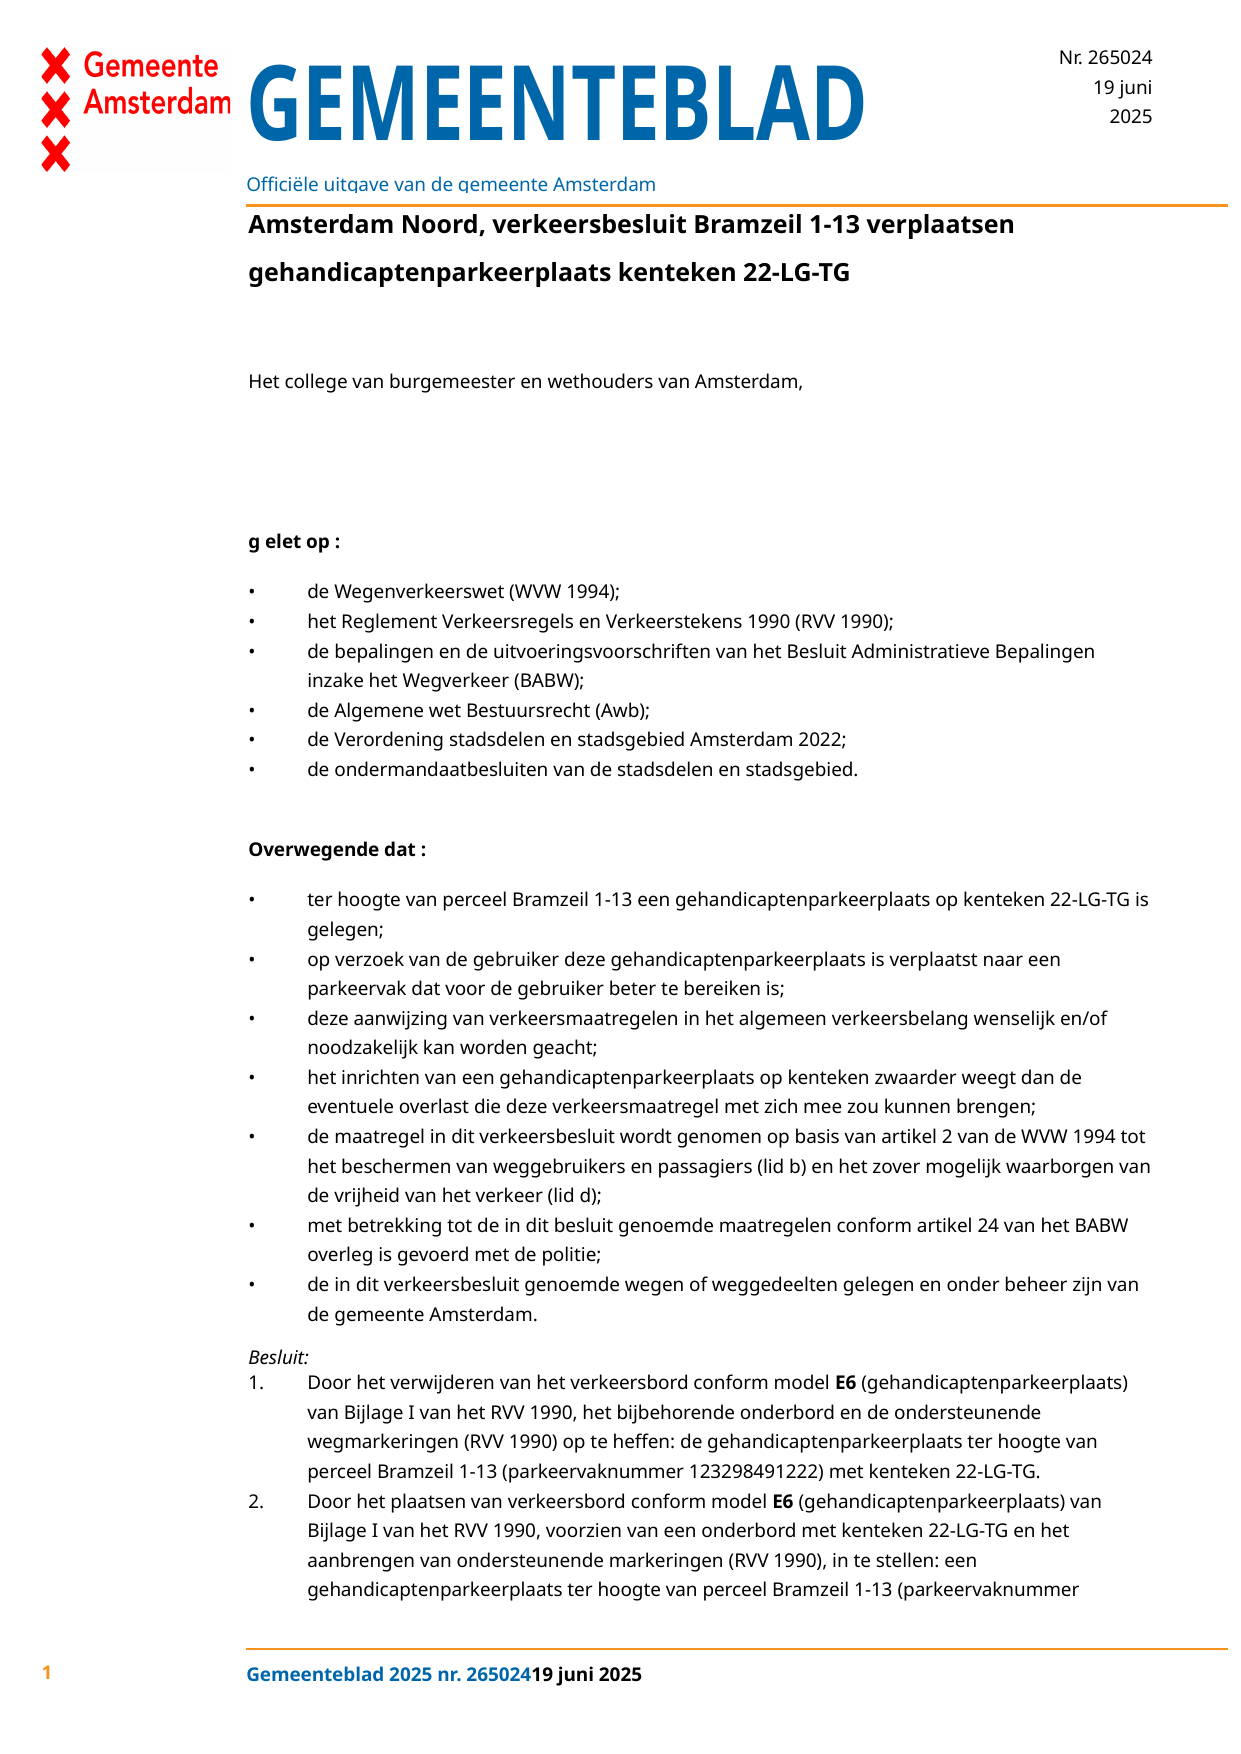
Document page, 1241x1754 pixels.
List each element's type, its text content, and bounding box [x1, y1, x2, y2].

list de in dit verkeersbesluit genoemde wegen of weggedeelten gelegen en onder beheer zijn van de gemeente Amsterdam. [248, 1271, 1152, 1326]
text Overwegende dat : [248, 836, 1152, 862]
list Door het verwijderen van het verkeersbord conform model E6 (gehandicaptenparkeerplaats) van Bijlage I van het RVV 1990, het bijbehorende onderbord en de ondersteunende wegmarkeringen (RVV 1990) op te heffen: de gehandicaptenparkeerplaats ter hoogte van perceel Bramzeil 1-13 (parkeervaknummer 123298491222) met kenteken 22-LG-TG. [248, 1369, 1152, 1484]
text Amsterdam Noord, verkeersbesluit Bramzeil 1-13 verplaatsen gehandicaptenparkeerplaats kenteken 22-LG-TG [248, 207, 1152, 288]
list de bepalingen en de uitvoeringsvoorschriften van het Besluit Administratieve Bepalingen inzake het Wegverkeer (BABW); [248, 638, 1152, 693]
text g elet op : [248, 528, 1152, 554]
list het Reglement Verkeersregels en Verkeerstekens 1990 (RVV 1990); [248, 608, 1152, 634]
list het inrichten van een gehandicaptenparkeerplaats op kenteken zwaarder weegt dan de eventuele overlast die deze verkeersmaatregel met zich mee zou kunnen brengen; [248, 1064, 1152, 1119]
list de ondermandaatbesluiten van de stadsdelen en stadsgebied. [248, 756, 1152, 782]
list ter hoogte van perceel Bramzeil 1-13 een gehandicaptenparkeerplaats op kenteken 22-LG-TG is gelegen; [248, 887, 1152, 942]
text Het college van burgemeester en wethouders van Amsterdam, [248, 368, 1152, 394]
list de Wegenverkeerswet (WVW 1994); [248, 579, 1152, 604]
text Besluit: [248, 1344, 1152, 1369]
list de maatregel in dit verkeersbesluit wordt genomen op basis van artikel 2 van de WVW 1994 tot het beschermen van weggebruikers en passagiers (lid b) en het zover mogelijk waarborgen van de vrijheid van het verkeer (lid d); [248, 1123, 1152, 1208]
list Door het plaatsen van verkeersbord conform model E6 (gehandicaptenparkeerplaats) van Bijlage I van het RVV 1990, voorzien van een onderbord met kenteken 22-LG-TG en het aanbrengen van ondersteunende markeringen (RVV 1990), in te stellen: een gehandicaptenparkeerplaats ter hoogte van perceel Bramzeil 1-13 (parkeervaknummer [248, 1488, 1152, 1602]
list de Algemene wet Bestuursrecht (Awb); [248, 697, 1152, 723]
list met betrekking tot de in dit besluit genoemde maatregelen conform artikel 24 van het BABW overleg is gevoerd met de politie; [248, 1212, 1152, 1267]
list op verzoek van de gebruiker deze gehandicaptenparkeerplaats is verplaatst naar een parkeervak dat voor de gebruiker beter te bereiken is; [248, 946, 1152, 1001]
picture [41, 47, 231, 172]
list deze aanwijzing van verkeersmaatregelen in het algemeen verkeersbelang wenselijk en/of noodzakelijk kan worden geacht; [248, 1005, 1152, 1060]
list de Verordening stadsdelen en stadsgebied Amsterdam 2022; [248, 727, 1152, 752]
